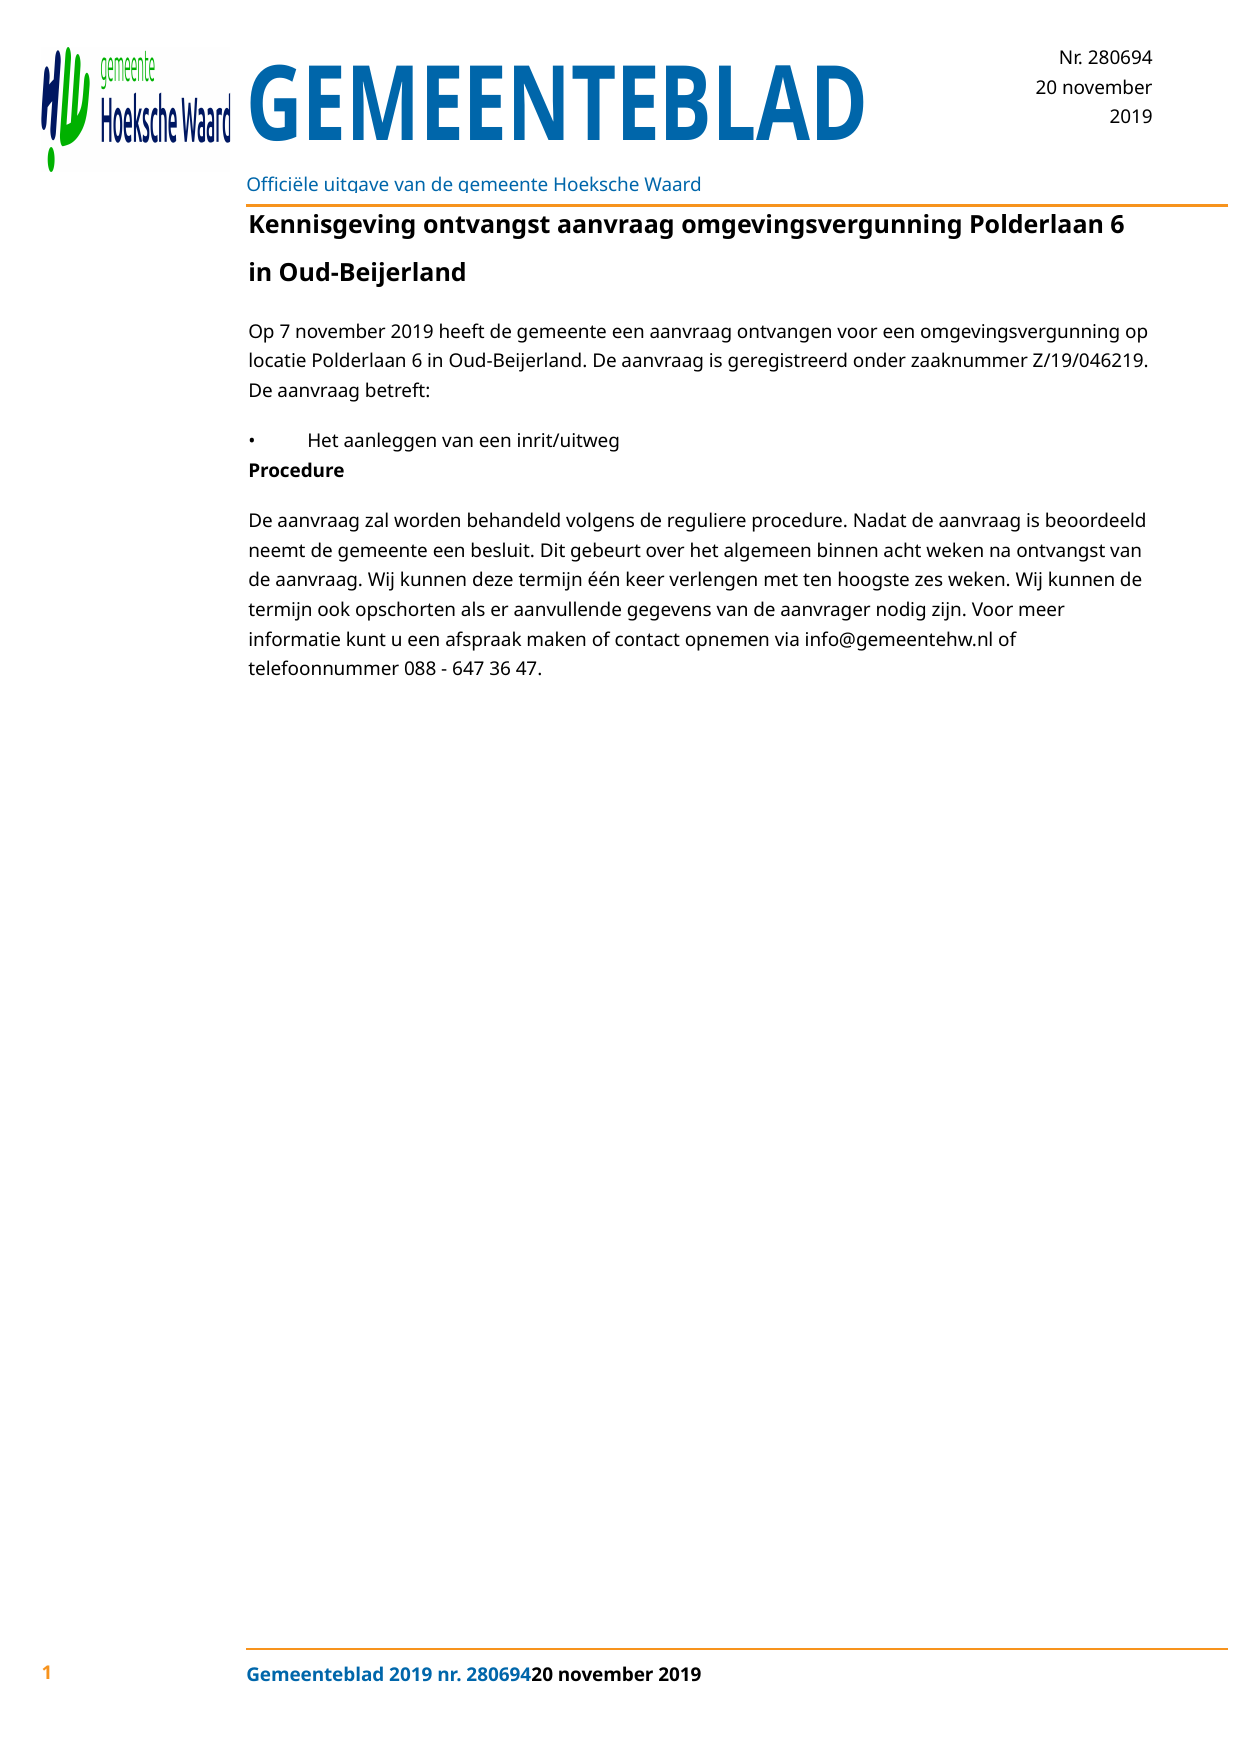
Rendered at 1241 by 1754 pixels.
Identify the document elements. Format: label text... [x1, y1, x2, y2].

text Procedure [248, 457, 1152, 483]
list Het aanleggen van een inrit/uitweg [248, 427, 1152, 453]
text Kennisgeving ontvangst aanvraag omgevingsvergunning Polderlaan 6 in Oud-Beijerland [248, 207, 1152, 288]
picture [41, 47, 231, 172]
text Op 7 november 2019 heeft de gemeente een aanvraag ontvangen voor een omgevingsvergunning op locatie Polderlaan 6 in Oud-Beijerland. De aanvraag is geregistreerd onder zaaknummer Z/19/046219. De aanvraag betreft: [248, 318, 1152, 403]
text De aanvraag zal worden behandeld volgens de reguliere procedure. Nadat de aanvraag is beoordeeld neemt de gemeente een besluit. Dit gebeurt over het algemeen binnen acht weken na ontvangst van de aanvraag. Wij kunnen deze termijn één keer verlengen met ten hoogste zes weken. Wij kunnen de termijn ook opschorten als er aanvullende gegevens van de aanvrager nodig zijn. Voor meer informatie kunt u een afspraak maken of contact opnemen via info@gemeentehw.nl of telefoonnummer 088 - 647 36 47. [248, 507, 1152, 681]
